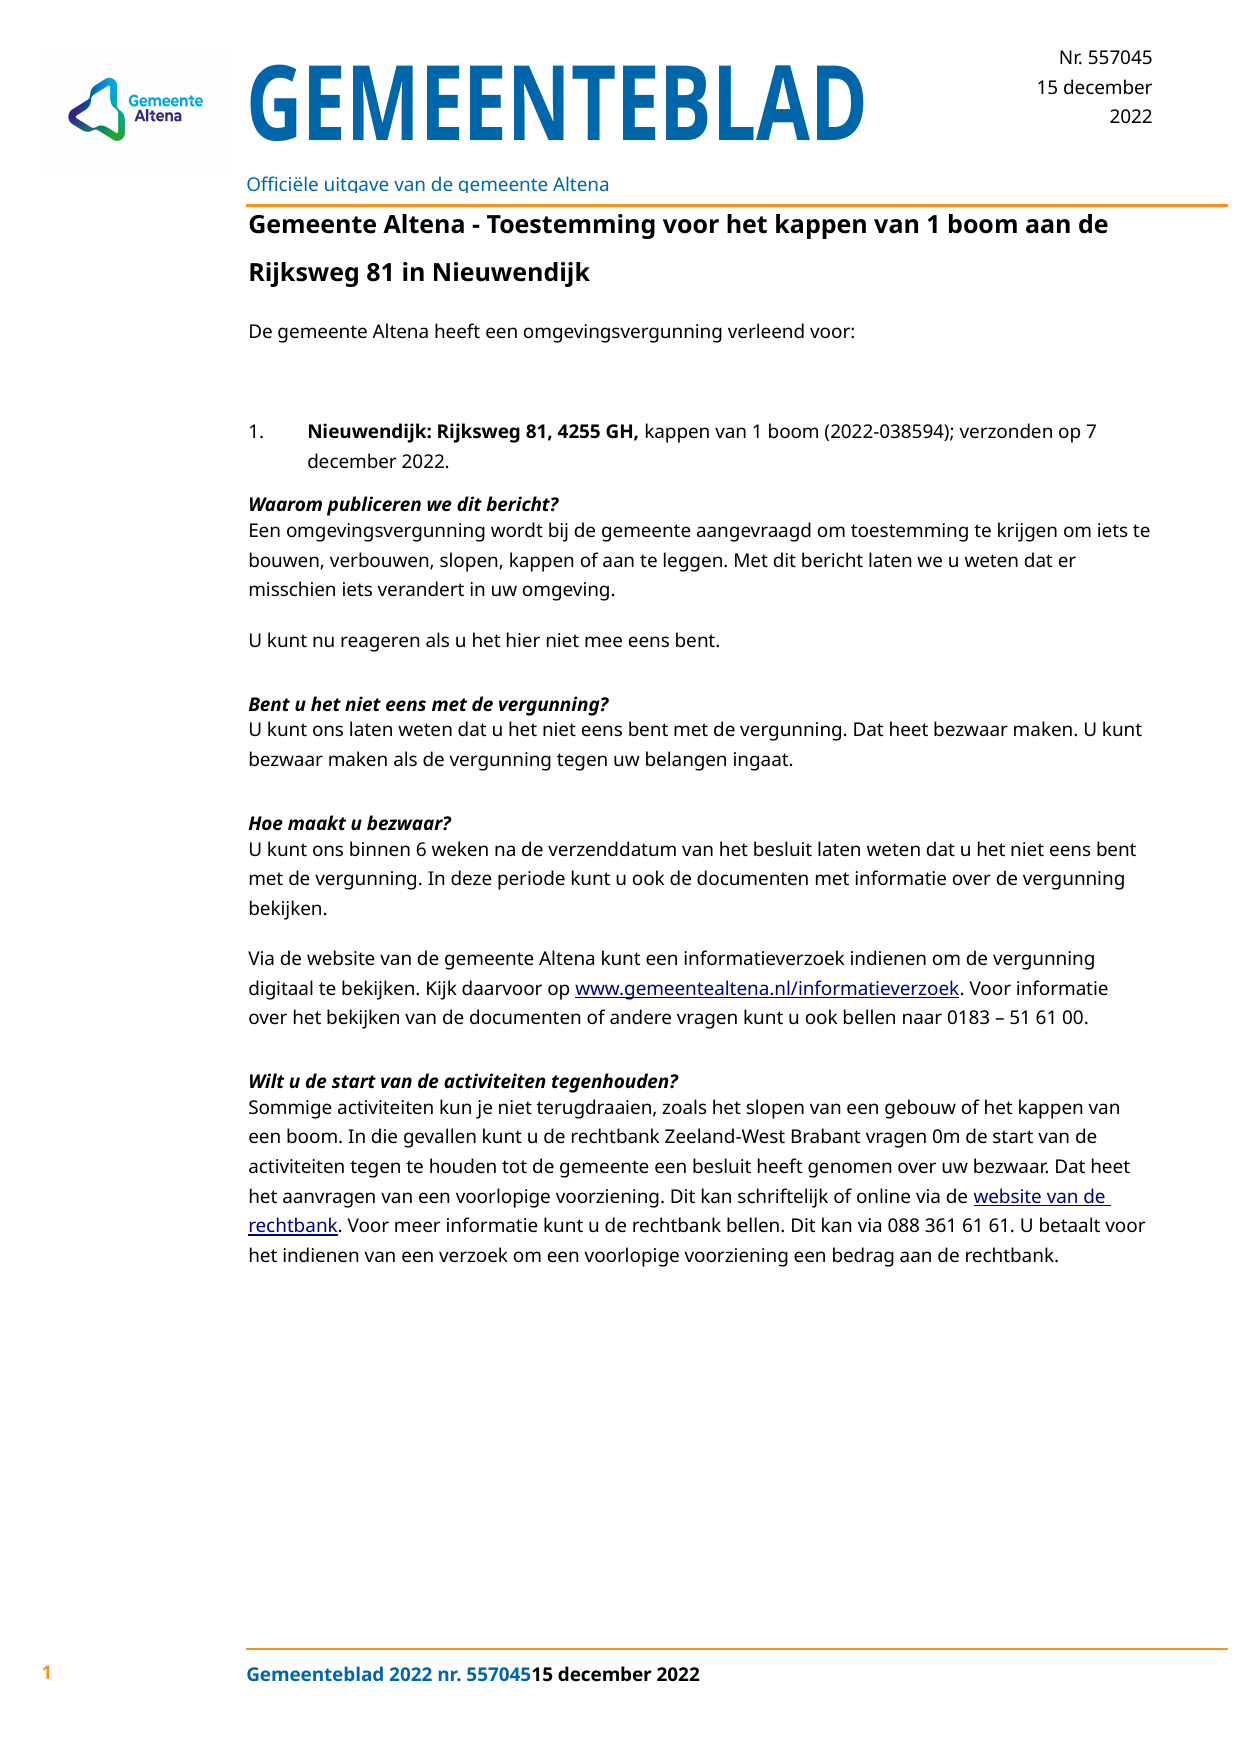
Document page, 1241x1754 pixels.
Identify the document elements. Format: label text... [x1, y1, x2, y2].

text U kunt ons laten weten dat u het niet eens bent met de vergunning. Dat heet bezwaar maken. U kunt bezwaar maken als de vergunning tegen uw belangen ingaat. [248, 716, 1152, 772]
text U kunt ons binnen 6 weken na de verzenddatum van het besluit laten weten dat u het niet eens bent met de vergunning. In deze periode kunt u ook de documenten met informatie over de vergunning bekijken. [248, 836, 1152, 921]
text Gemeente Altena - Toestemming voor het kappen van 1 boom aan de Rijksweg 81 in Nieuwendijk [248, 207, 1152, 288]
text Sommige activiteiten kun je niet terugdraaien, zoals het slopen van een gebouw of het kappen van een boom. In die gevallen kunt u de rechtbank Zeeland-West Brabant vragen 0m de start van de activiteiten tegen te houden tot de gemeente een besluit heeft genomen over uw bezwaar. Dat heet het aanvragen van een voorlopige voorziening. Dit kan schriftelijk of online via de website van de rechtbank. Voor meer informatie kunt u de rechtbank bellen. Dit kan via 088 361 61 61. U betaalt voor het indienen van een verzoek om een voorlopige voorziening een bedrag aan de rechtbank. [248, 1094, 1152, 1268]
text U kunt nu reageren als u het hier niet mee eens bent. [248, 627, 1152, 652]
text Bent u het niet eens met de vergunning? [248, 691, 1152, 716]
text Hoe maakt u bezwaar? [248, 810, 1152, 836]
picture [41, 47, 231, 172]
text Een omgevingsvergunning wordt bij de gemeente aangevraagd om toestemming te krijgen om iets te bouwen, verbouwen, slopen, kappen of aan te leggen. Met dit bericht laten we u weten dat er misschien iets verandert in uw omgeving. [248, 517, 1152, 602]
list Nieuwendijk: Rijksweg 81, 4255 GH, kappen van 1 boom (2022-038594); verzonden op 7 december 2022. [248, 419, 1152, 474]
text Via de website van de gemeente Altena kunt een informatieverzoek indienen om de vergunning digitaal te bekijken. Kijk daarvoor op www.gemeentealtena.nl/informatieverzoek. Voor informatie over het bekijken van de documenten of andere vragen kunt u ook bellen naar 0183 – 51 61 00. [248, 945, 1152, 1030]
text De gemeente Altena heeft een omgevingsvergunning verleend voor: [248, 318, 1152, 344]
text Waarom publiceren we dit bericht? [248, 491, 1152, 517]
text Wilt u de start van de activiteiten tegenhouden? [248, 1068, 1152, 1094]
